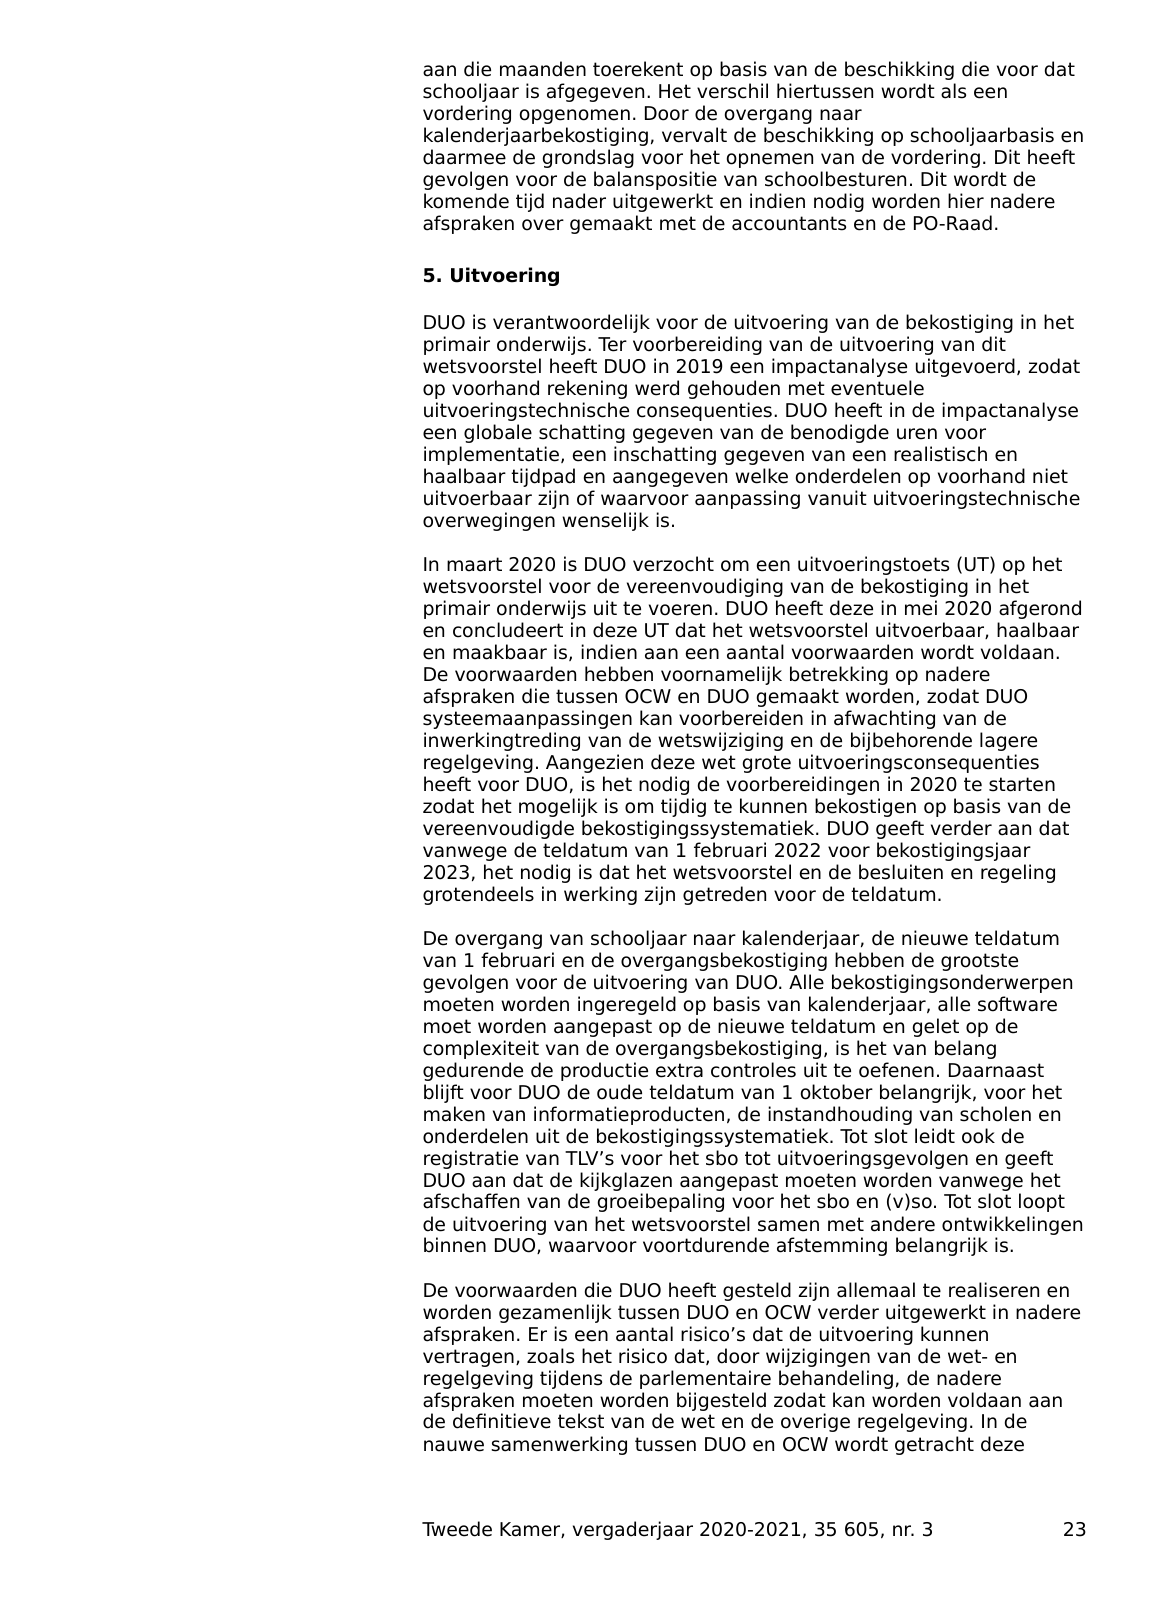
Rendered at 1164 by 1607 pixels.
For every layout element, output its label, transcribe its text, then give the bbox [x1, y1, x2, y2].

text De overgang van schooljaar naar kalenderjaar, de nieuwe teldatum van 1 februari en de overgangsbekostiging hebben de grootste gevolgen voor de uitvoering van DUO. Alle bekostigingsonderwerpen moeten worden ingeregeld op basis van kalenderjaar, alle software moet worden aangepast op de nieuwe teldatum en gelet op de complexiteit van de overgangsbekostiging, is het van belang gedurende de productie extra controles uit te oefenen. Daarnaast blijft voor DUO de oude teldatum van 1 oktober belangrijk, voor het maken van informatieproducten, de instandhouding van scholen en onderdelen uit de bekostigingssystematiek. Tot slot leidt ook de registratie van TLV’s voor het sbo tot uitvoeringsgevolgen en geeft DUO aan dat de kijkglazen aangepast moeten worden vanwege het afschaffen van de groeibepaling voor het sbo en (v)so. Tot slot loopt de uitvoering van het wetsvoorstel samen met andere ontwikkelingen binnen DUO, waarvoor voortdurende afstemming belangrijk is. [422, 928, 1087, 1257]
text aan die maanden toerekent op basis van de beschikking die voor dat schooljaar is afgegeven. Het verschil hiertussen wordt als een vordering opgenomen. Door de overgang naar kalenderjaarbekostiging, vervalt de beschikking op schooljaarbasis en daarmee de grondslag voor het opnemen van de vordering. Dit heeft gevolgen voor de balanspositie van schoolbesturen. Dit wordt de komende tijd nader uitgewerkt en indien nodig worden hier nadere afspraken over gemaakt met de accountants en de PO-Raad. [422, 59, 1087, 235]
text De voorwaarden die DUO heeft gesteld zijn allemaal te realiseren en worden gezamenlijk tussen DUO en OCW verder uitgewerkt in nadere afspraken. Er is een aantal risico’s dat de uitvoering kunnen vertragen, zoals het risico dat, door wijzigingen van de wet- en regelgeving tijdens de parlementaire behandeling, de nadere afspraken moeten worden bijgesteld zodat kan worden voldaan aan de definitieve tekst van de wet en de overige regelgeving. In de nauwe samenwerking tussen DUO en OCW wordt getracht deze [422, 1279, 1087, 1455]
text DUO is verantwoordelijk voor de uitvoering van de bekostiging in het primair onderwijs. Ter voorbereiding van de uitvoering van dit wetsvoorstel heeft DUO in 2019 een impactanalyse uitgevoerd, zodat op voorhand rekening werd gehouden met eventuele uitvoeringstechnische consequenties. DUO heeft in de impactanalyse een globale schatting gegeven van de benodigde uren voor implementatie, een inschatting gegeven van een realistisch en haalbaar tijdpad en aangegeven welke onderdelen op voorhand niet uitvoerbaar zijn of waarvoor aanpassing vanuit uitvoeringstechnische overwegingen wenselijk is. [422, 312, 1087, 532]
subtitle 5. Uitvoering [422, 265, 1087, 287]
text In maart 2020 is DUO verzocht om een uitvoeringstoets (UT) op het wetsvoorstel voor de vereenvoudiging van de bekostiging in het primair onderwijs uit te voeren. DUO heeft deze in mei 2020 afgerond en concludeert in deze UT dat het wetsvoorstel uitvoerbaar, haalbaar en maakbaar is, indien aan een aantal voorwaarden wordt voldaan. De voorwaarden hebben voornamelijk betrekking op nadere afspraken die tussen OCW en DUO gemaakt worden, zodat DUO systeemaanpassingen kan voorbereiden in afwachting van de inwerkingtreding van de wetswijziging en de bijbehorende lagere regelgeving. Aangezien deze wet grote uitvoeringsconsequenties heeft voor DUO, is het nodig de voorbereidingen in 2020 te starten zodat het mogelijk is om tijdig te kunnen bekostigen op basis van de vereenvoudigde bekostigingssystematiek. DUO geeft verder aan dat vanwege de teldatum van 1 februari 2022 voor bekostigingsjaar 2023, het nodig is dat het wetsvoorstel en de besluiten en regeling grotendeels in werking zijn getreden voor de teldatum. [422, 554, 1087, 906]
